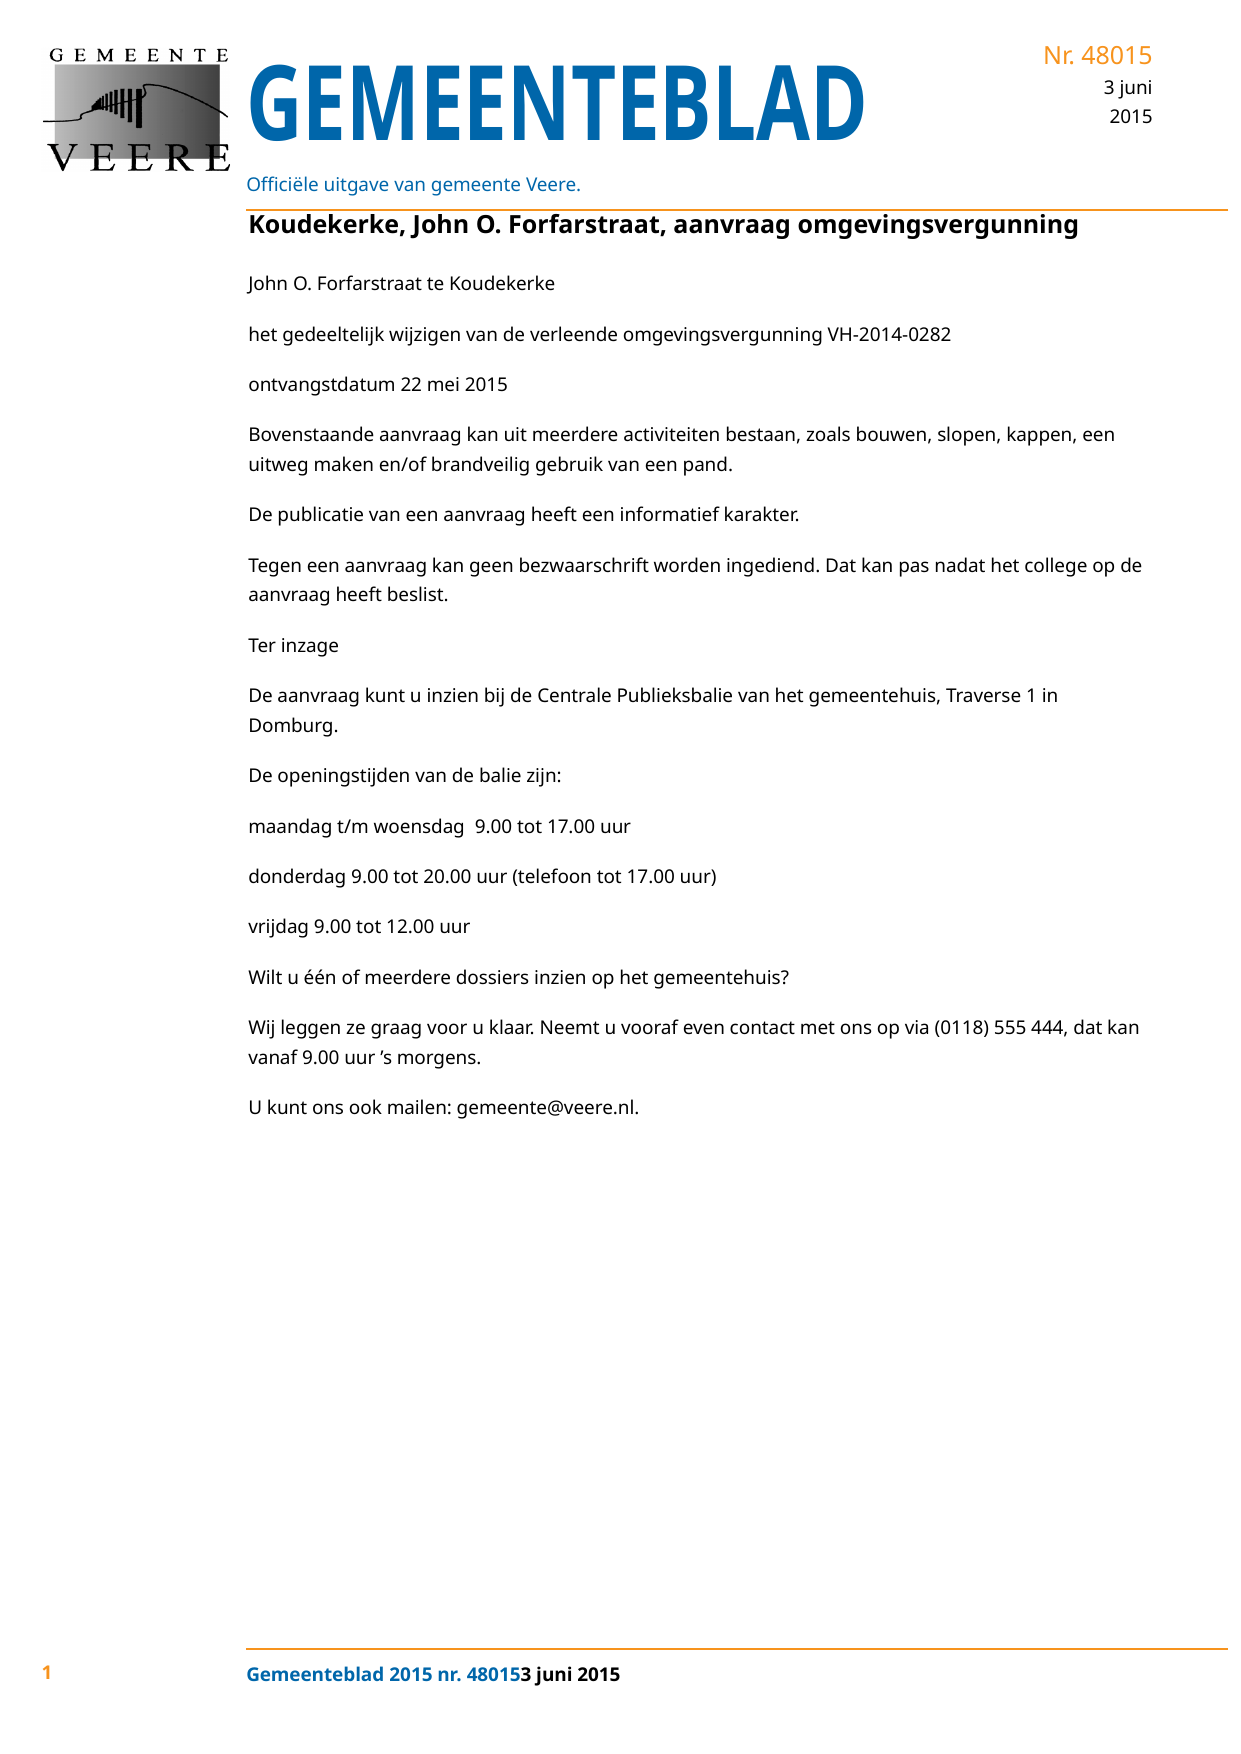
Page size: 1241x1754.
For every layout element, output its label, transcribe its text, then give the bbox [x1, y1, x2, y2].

text donderdag 9.00 tot 20.00 uur (telefoon tot 17.00 uur) [248, 863, 1152, 889]
text Ter inzage [248, 632, 1152, 658]
text De openingstijden van de balie zijn: [248, 762, 1152, 788]
picture [41, 47, 231, 172]
text vrijdag 9.00 tot 12.00 uur [248, 914, 1152, 939]
text U kunt ons ook mailen: gemeente@veere.nl. [248, 1094, 1152, 1120]
text ontvangstdatum 22 mei 2015 [248, 371, 1152, 397]
text Koudekerke, John O. Forfarstraat, aanvraag omgevingsvergunning [248, 211, 1152, 241]
text De publicatie van een aanvraag heeft een informatief karakter. [248, 502, 1152, 527]
text Wij leggen ze graag voor u klaar. Neemt u vooraf even contact met ons op via (0118) 555 444, dat kan vanaf 9.00 uur ’s morgens. [248, 1014, 1152, 1070]
text Wilt u één of meerdere dossiers inzien op het gemeentehuis? [248, 964, 1152, 990]
text Tegen een aanvraag kan geen bezwaarschrift worden ingediend. Dat kan pas nadat het college op de aanvraag heeft beslist. [248, 552, 1152, 607]
text De aanvraag kunt u inzien bij de Centrale Publieksbalie van het gemeentehuis, Traverse 1 in Domburg. [248, 682, 1152, 738]
text John O. Forfarstraat te Koudekerke [248, 270, 1152, 296]
text maandag t/m woensdag 9.00 tot 17.00 uur [248, 813, 1152, 838]
text het gedeeltelijk wijzigen van de verleende omgevingsvergunning VH-2014-0282 [248, 321, 1152, 346]
text Bovenstaande aanvraag kan uit meerdere activiteiten bestaan, zoals bouwen, slopen, kappen, een uitweg maken en/of brandveilig gebruik van een pand. [248, 422, 1152, 477]
